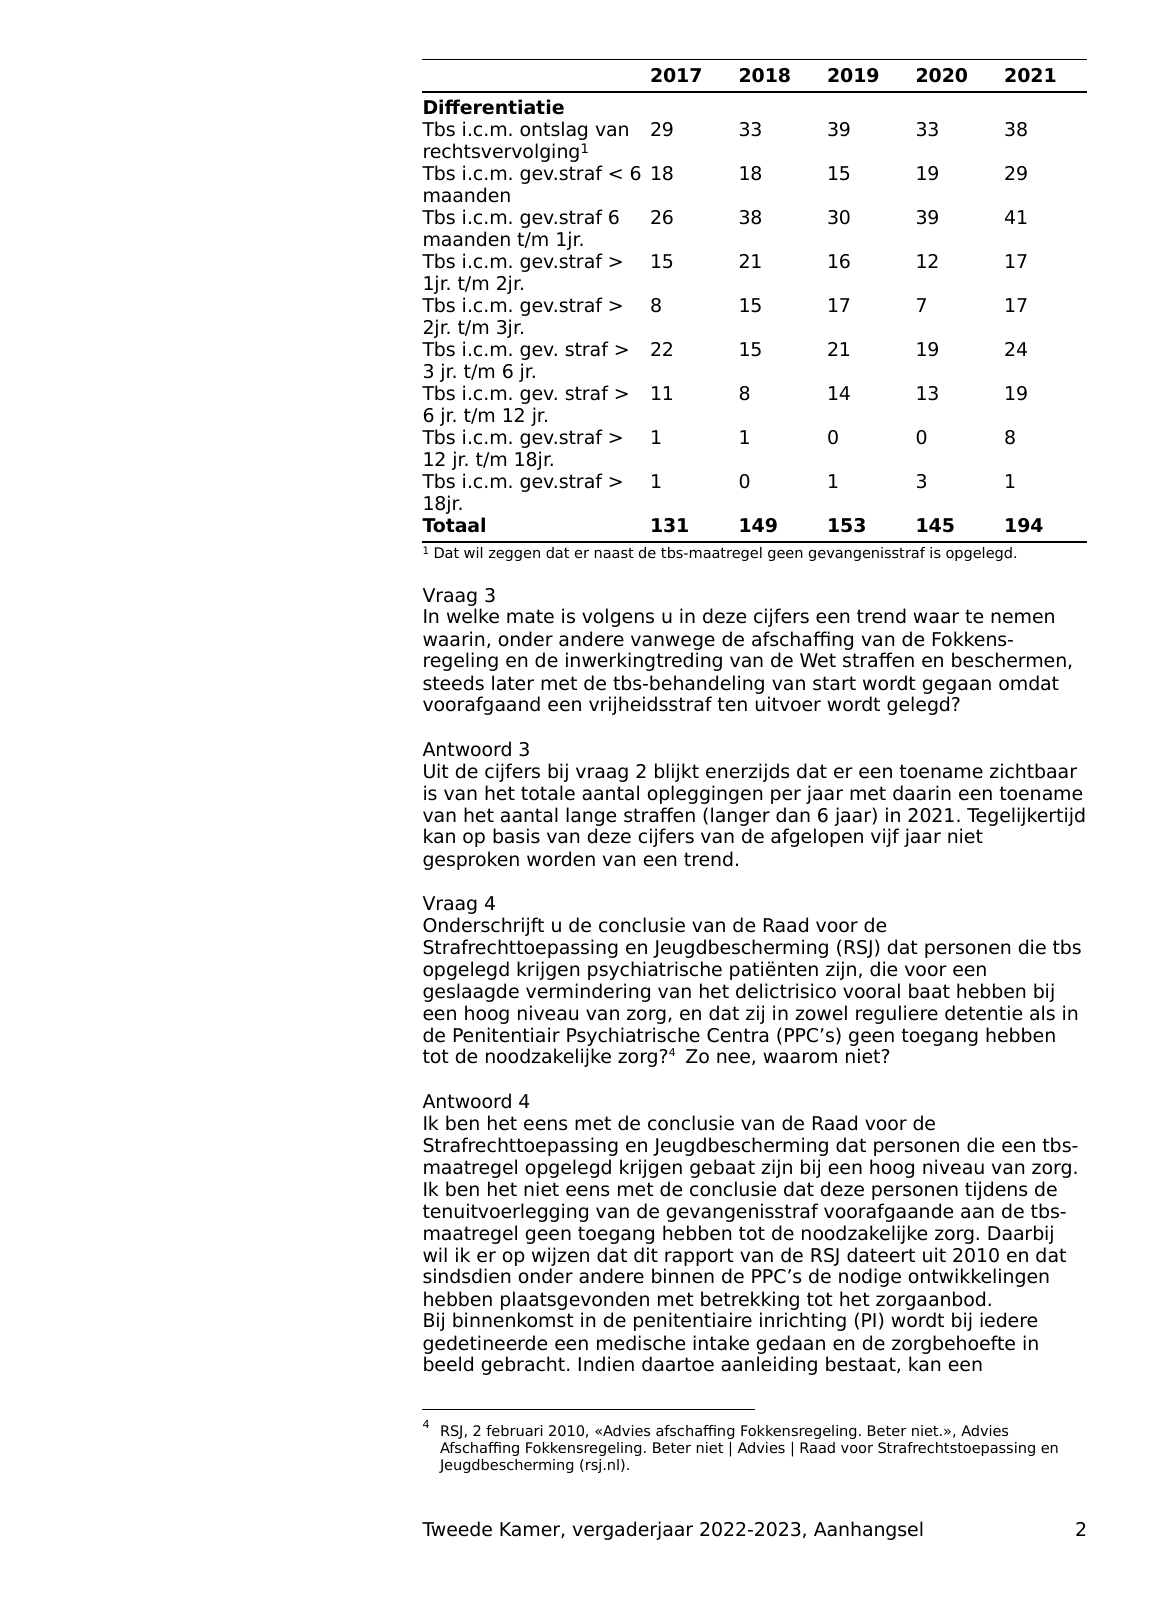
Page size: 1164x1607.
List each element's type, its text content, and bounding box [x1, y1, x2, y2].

table_cell Tbs i.c.m. gev.straf 6 maanden t/m 1jr. [422, 207, 644, 251]
table_cell 17 [821, 295, 909, 339]
table_cell 16 [821, 251, 909, 295]
table_cell 1 [821, 471, 909, 515]
text Bij binnenkomst in de penitentiaire inrichting (PI) wordt bij iedere gedetineerde een medische intake gedaan en de zorgbehoefte in beeld gebracht. Indien daartoe aanleiding bestaat, kan een [422, 1310, 1087, 1376]
table_cell 33 [910, 119, 998, 163]
table_cell 0 [732, 471, 821, 515]
table_cell [821, 93, 909, 119]
table_cell 17 [998, 251, 1087, 295]
table_cell 8 [998, 427, 1087, 471]
table_cell 0 [910, 427, 998, 471]
table_cell 21 [821, 339, 909, 383]
table_cell 26 [644, 207, 732, 251]
text Uit de cijfers bij vraag 2 blijkt enerzijds dat er een toename zichtbaar is van het totale aantal opleggingen per jaar met daarin een toename van het aantal lange straffen (langer dan 6 jaar) in 2021. Tegelijkertijd kan op basis van deze cijfers van de afgelopen vijf jaar niet gesproken worden van een trend. [422, 761, 1087, 870]
table_cell Tbs i.c.m. gev. straf > 6 jr. t/m 12 jr. [422, 383, 644, 427]
table_cell 13 [910, 383, 998, 427]
text Ik ben het eens met de conclusie van de Raad voor de Strafrechttoepassing en Jeugdbescherming dat personen die een tbs-maatregel opgelegd krijgen gebaat zijn bij een hoog niveau van zorg. Ik ben het niet eens met de conclusie dat deze personen tijdens de tenuitvoerlegging van de gevangenisstraf voorafgaande aan de tbs-maatregel geen toegang hebben tot de noodzakelijke zorg. Daarbij wil ik er op wijzen dat dit rapport van de RSJ dateert uit 2010 en dat sindsdien onder andere binnen de PPC’s de nodige ontwikkelingen hebben plaatsgevonden met betrekking tot het zorgaanbod. [422, 1113, 1087, 1310]
table_cell 19 [910, 339, 998, 383]
text Onderschrijft u de conclusie van de Raad voor de Strafrechttoepassing en Jeugdbescherming (RSJ) dat personen die tbs opgelegd krijgen psychiatrische patiënten zijn, die voor een geslaagde vermindering van het delictrisico vooral baat hebben bij een hoog niveau van zorg, en dat zij in zowel reguliere detentie als in de Penitentiair Psychiatrische Centra (PPC’s) geen toegang hebben tot de noodzakelijke zorg? Zo nee, waarom niet? [422, 914, 1087, 1068]
table_cell 24 [998, 339, 1087, 383]
table_cell 1 [998, 471, 1087, 515]
table_cell Tbs i.c.m. gev.straf > 12 jr. t/m 18jr. [422, 427, 644, 471]
table_cell Differentiatie [422, 93, 644, 119]
table_cell 1 Dat wil zeggen dat er naast de tbs-maatregel geen gevangenisstraf is opgelegd. [422, 543, 1087, 562]
table_cell 15 [644, 251, 732, 295]
text In welke mate is volgens u in deze cijfers een trend waar te nemen waarin, onder andere vanwege de afschaffing van de Fokkens-regeling en de inwerkingtreding van de Wet straffen en beschermen, steeds later met de tbs-behandeling van start wordt gegaan omdat voorafgaand een vrijheidsstraf ten uitvoer wordt gelegd? [422, 606, 1087, 716]
table_cell Totaal [422, 515, 644, 541]
table_cell 21 [732, 251, 821, 295]
table_cell 194 [998, 515, 1087, 541]
table_cell [998, 93, 1087, 119]
text Antwoord 3 [422, 738, 1087, 761]
table_header 2017 [644, 60, 732, 91]
table_cell Tbs i.c.m. gev.straf > 2jr. t/m 3jr. [422, 295, 644, 339]
table_cell [732, 93, 821, 119]
table_cell 38 [732, 207, 821, 251]
table_cell 33 [732, 119, 821, 163]
table_cell 19 [998, 383, 1087, 427]
table_cell 29 [998, 163, 1087, 207]
table_cell Tbs i.c.m. gev.straf > 18jr. [422, 471, 644, 515]
table_cell 39 [910, 207, 998, 251]
table_cell [644, 93, 732, 119]
table_header 2018 [732, 60, 821, 91]
table_cell 1 [644, 427, 732, 471]
table_cell 18 [732, 163, 821, 207]
table_cell 39 [821, 119, 909, 163]
table_cell [910, 93, 998, 119]
text RSJ, 2 februari 2010, «Advies afschaffing Fokkensregeling. Beter niet.», Advies Afschaffing Fokkensregeling. Beter niet | Advies | Raad voor Strafrechtstoepassing en Jeugdbescherming (rsj.nl). [422, 1418, 1087, 1474]
table_header 2019 [821, 60, 909, 91]
table_cell 38 [998, 119, 1087, 163]
table_cell 8 [644, 295, 732, 339]
table_cell 12 [910, 251, 998, 295]
table_header 2021 [998, 60, 1087, 91]
table_cell Tbs i.c.m. gev.straf > 1jr. t/m 2jr. [422, 251, 644, 295]
table_cell 11 [644, 383, 732, 427]
text Antwoord 4 [422, 1091, 1087, 1113]
table_cell 30 [821, 207, 909, 251]
table_cell 17 [998, 295, 1087, 339]
table_cell 19 [910, 163, 998, 207]
table_cell 131 [644, 515, 732, 541]
table_cell 14 [821, 383, 909, 427]
table_cell 22 [644, 339, 732, 383]
table_cell 41 [998, 207, 1087, 251]
table_cell 0 [821, 427, 909, 471]
table_cell 29 [644, 119, 732, 163]
table_cell 15 [732, 295, 821, 339]
table_cell 18 [644, 163, 732, 207]
text Vraag 4 [422, 893, 1087, 914]
table_cell 1 [732, 427, 821, 471]
text Vraag 3 [422, 584, 1087, 606]
table_cell 3 [910, 471, 998, 515]
table_cell 149 [732, 515, 821, 541]
table_cell 8 [732, 383, 821, 427]
table_cell 145 [910, 515, 998, 541]
table_cell Tbs i.c.m. gev.straf < 6 maanden [422, 163, 644, 207]
table_cell 1 [644, 471, 732, 515]
table_cell 15 [821, 163, 909, 207]
table_cell Tbs i.c.m. gev. straf > 3 jr. t/m 6 jr. [422, 339, 644, 383]
table_cell 7 [910, 295, 998, 339]
table_cell 153 [821, 515, 909, 541]
table_header 2020 [910, 60, 998, 91]
table_cell 15 [732, 339, 821, 383]
table_cell Tbs i.c.m. ontslag van rechtsvervolging1 [422, 119, 644, 163]
table_header [422, 60, 644, 91]
